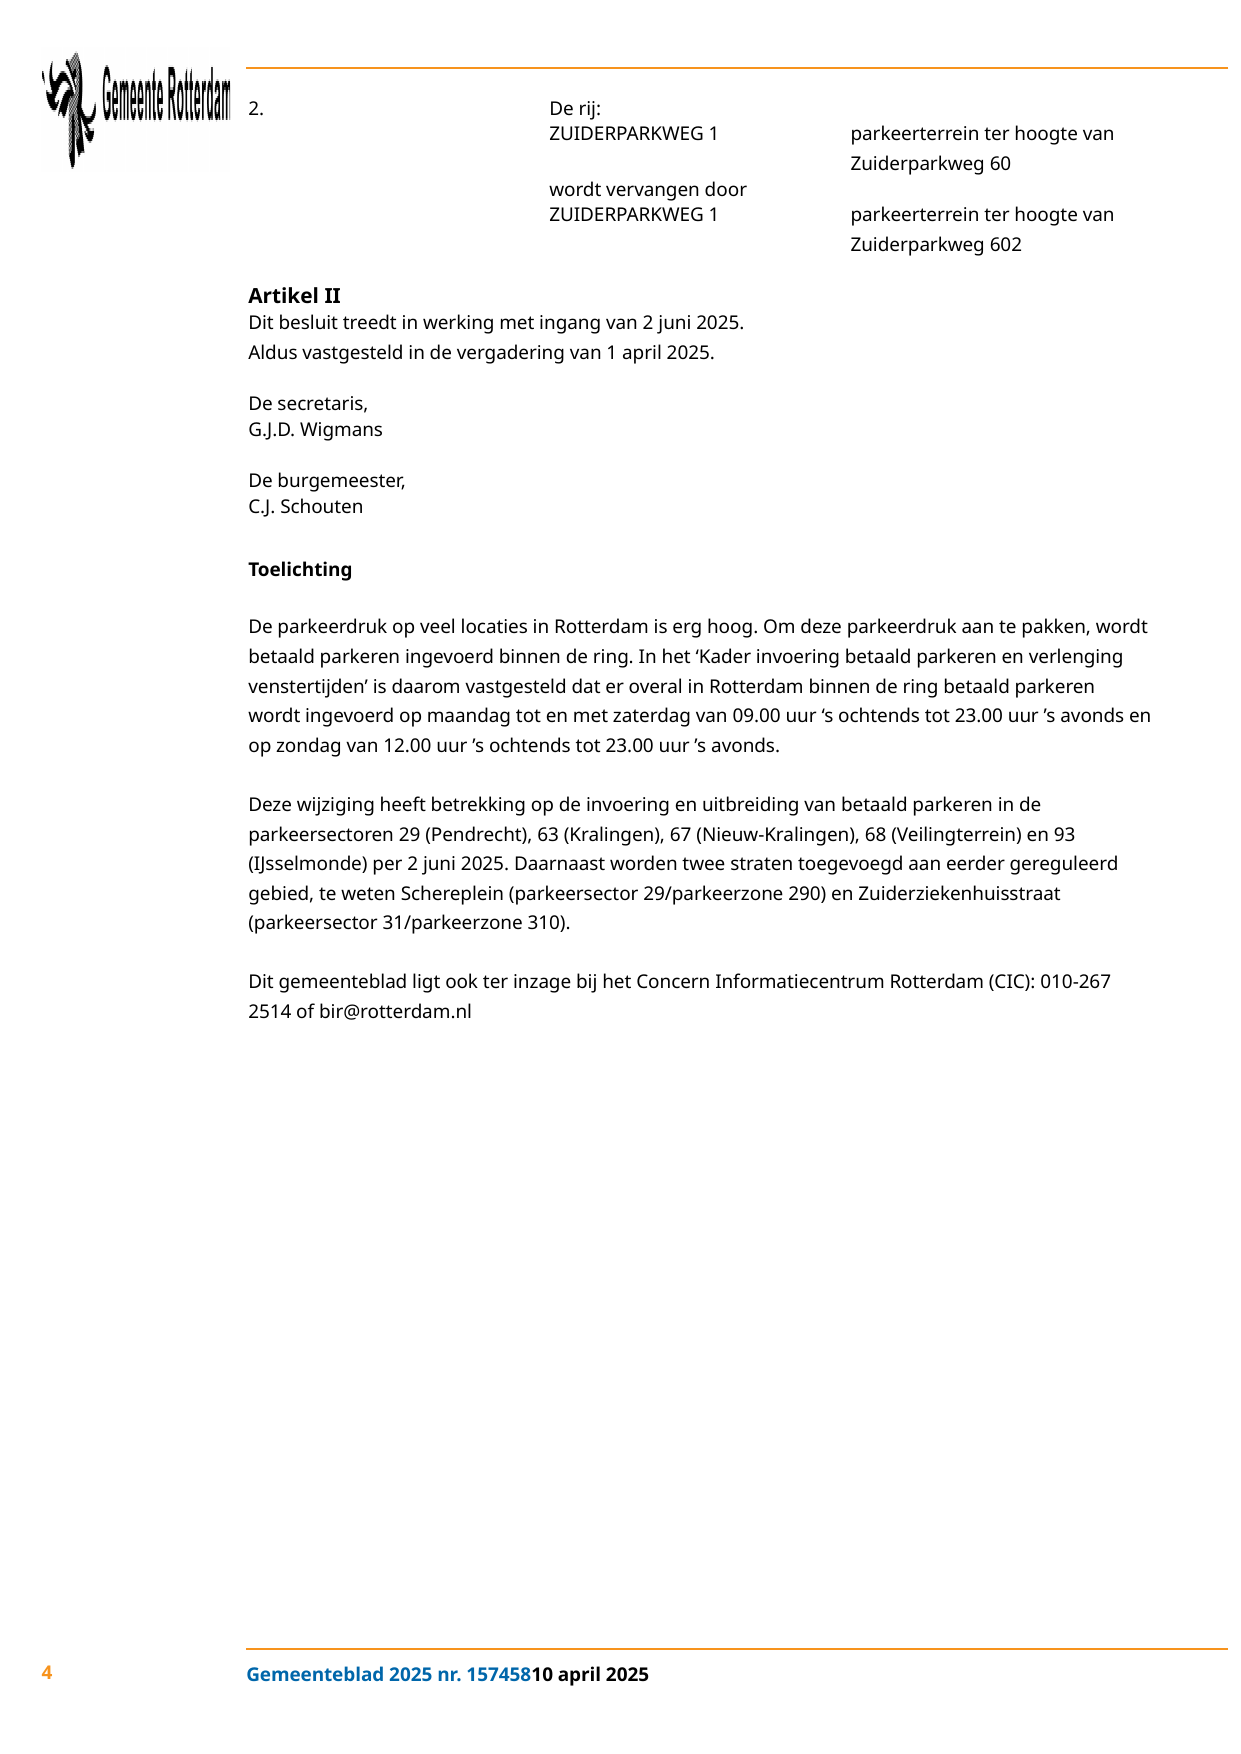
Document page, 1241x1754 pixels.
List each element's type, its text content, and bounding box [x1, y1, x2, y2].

text De secretaris, [248, 390, 1152, 416]
text Deze wijziging heeft betrekking op de invoering en uitbreiding van betaald parkeren in de parkeersectoren 29 (Pendrecht), 63 (Kralingen), 67 (Nieuw-Kralingen), 68 (Veilingterrein) en 93 (IJsselmonde) per 2 juni 2025. Daarnaast worden twee straten toegevoegd aan eerder gereguleerd gebied, te weten Schereplein (parkeersector 29/parkeerzone 290) en Zuiderziekenhuisstraat (parkeersector 31/parkeerzone 310). [248, 791, 1152, 935]
table_cell [248, 176, 549, 202]
table_cell De rij: [549, 95, 1152, 121]
text Toelichting [248, 545, 1152, 584]
text Artikel II [248, 281, 1152, 309]
table_cell ZUIDERPARKWEG 1 [549, 202, 850, 257]
table_cell 2. [248, 95, 549, 121]
text C.J. Schouten [248, 493, 1152, 519]
text Dit gemeenteblad ligt ook ter inzage bij het Concern Informatiecentrum Rotterdam (CIC): 010-267 2514 of bir@rotterdam.nl [248, 969, 1152, 1024]
table_cell [248, 121, 549, 176]
table_cell [248, 202, 549, 257]
table_cell parkeerterrein ter hoogte van Zuiderparkweg 60 [850, 121, 1152, 176]
table_cell ZUIDERPARKWEG 1 [549, 121, 850, 176]
text G.J.D. Wigmans [248, 416, 1152, 442]
text Aldus vastgesteld in de vergadering van 1 april 2025. [248, 339, 1152, 365]
table_cell parkeerterrein ter hoogte van Zuiderparkweg 602 [850, 202, 1152, 257]
text De parkeerdruk op veel locaties in Rotterdam is erg hoog. Om deze parkeerdruk aan te pakken, wordt betaald parkeren ingevoerd binnen de ring. In het ‘Kader invoering betaald parkeren en verlenging venstertijden’ is daarom vastgesteld dat er overal in Rotterdam binnen de ring betaald parkeren wordt ingevoerd op maandag tot en met zaterdag van 09.00 uur ‘s ochtends tot 23.00 uur ’s avonds en op zondag van 12.00 uur ’s ochtends tot 23.00 uur ’s avonds. [248, 614, 1152, 758]
table_cell wordt vervangen door [549, 176, 1152, 202]
picture [41, 47, 231, 172]
text De burgemeester, [248, 468, 1152, 493]
text Dit besluit treedt in werking met ingang van 2 juni 2025. [248, 309, 1152, 335]
